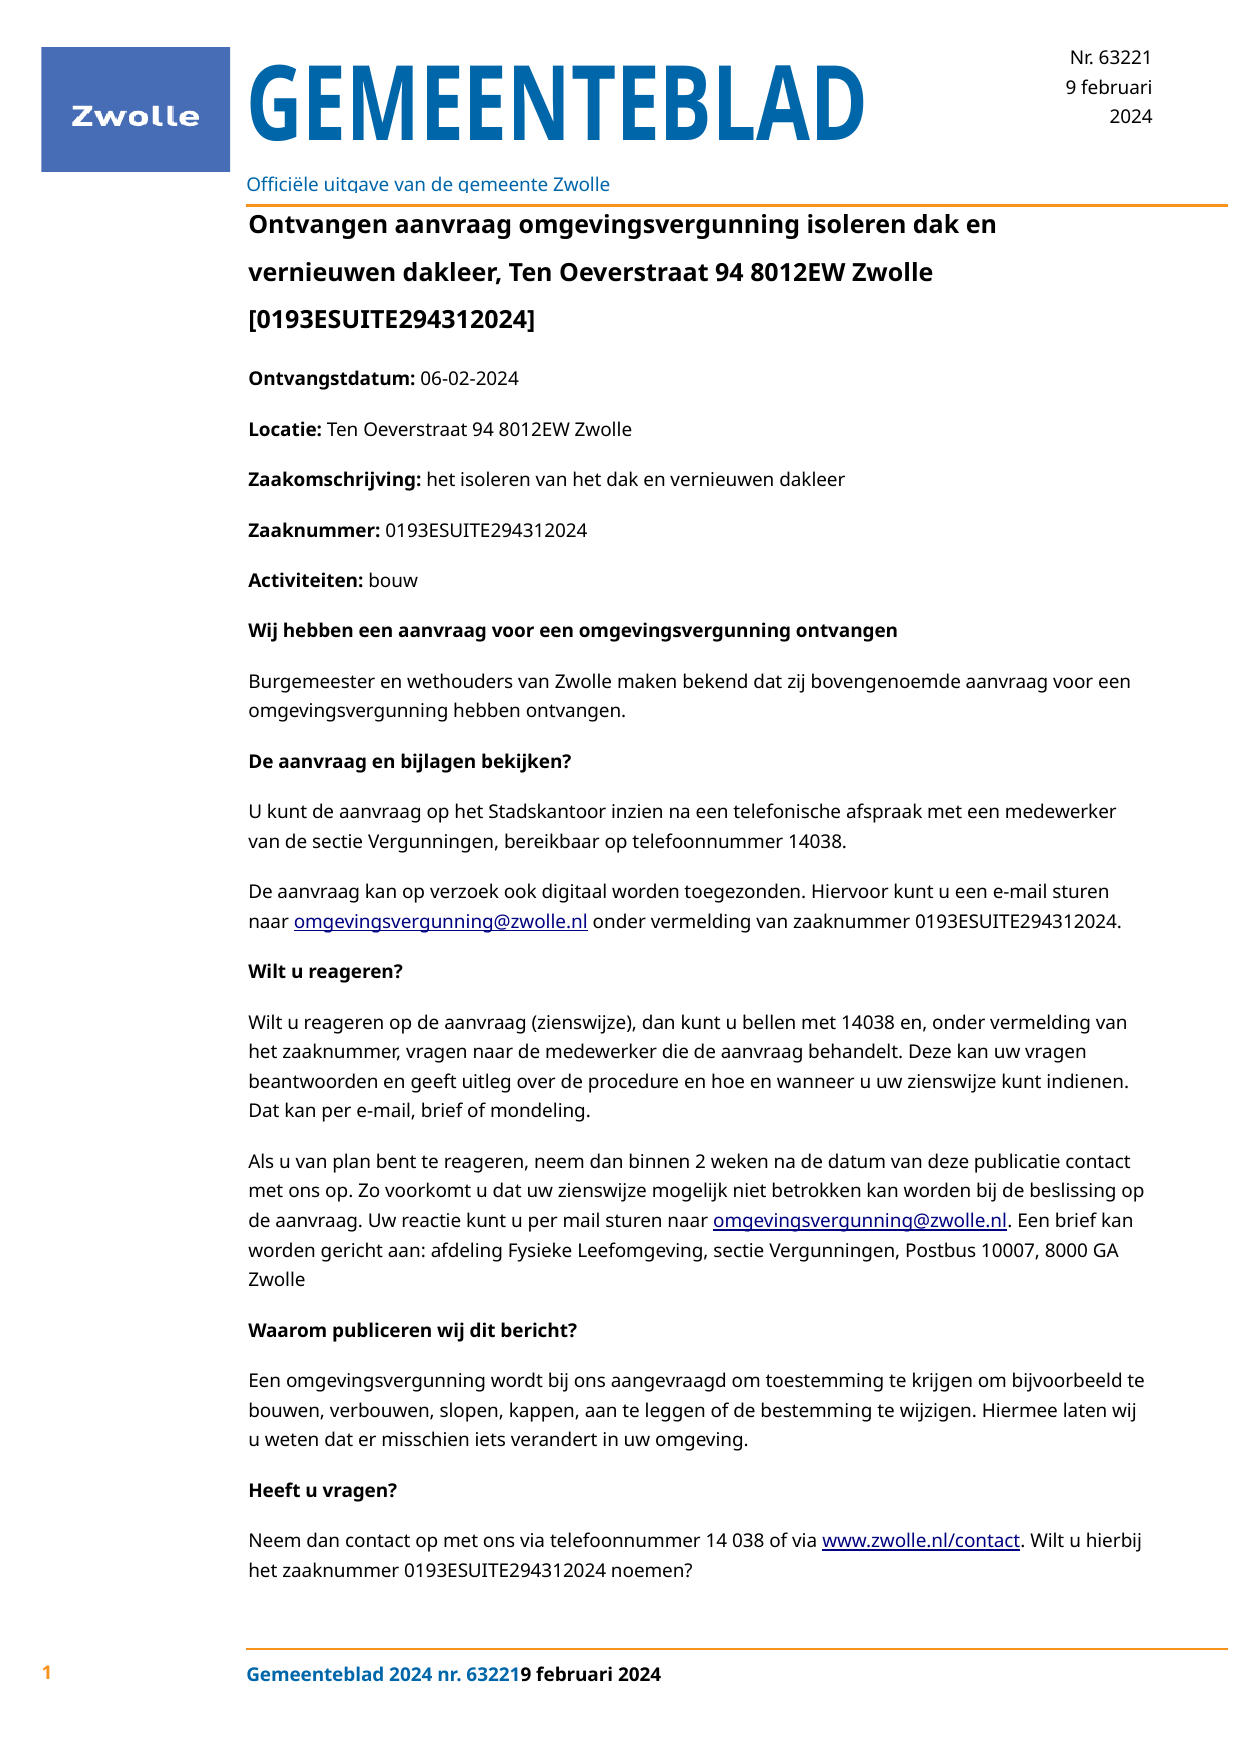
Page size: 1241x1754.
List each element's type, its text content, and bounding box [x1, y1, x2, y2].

text Activiteiten: bouw [248, 567, 1152, 593]
text Zaakomschrijving: het isoleren van het dak en vernieuwen dakleer [248, 466, 1152, 492]
text De aanvraag kan op verzoek ook digitaal worden toegezonden. Hiervoor kunt u een e-mail sturen naar omgevingsvergunning@zwolle.nl onder vermelding van zaaknummer 0193ESUITE294312024. [248, 878, 1152, 934]
text Als u van plan bent te reageren, neem dan binnen 2 weken na de datum van deze publicatie contact met ons op. Zo voorkomt u dat uw zienswijze mogelijk niet betrokken kan worden bij de beslissing op de aanvraag. Uw reactie kunt u per mail sturen naar omgevingsvergunning@zwolle.nl. Een brief kan worden gericht aan: afdeling Fysieke Leefomgeving, sectie Vergunningen, Postbus 10007, 8000 GA Zwolle [248, 1148, 1152, 1292]
text Burgemeester en wethouders van Zwolle maken bekend dat zij bovengenoemde aanvraag voor een omgevingsvergunning hebben ontvangen. [248, 668, 1152, 723]
text Waarom publiceren wij dit bericht? [248, 1317, 1152, 1342]
text De aanvraag en bijlagen bekijken? [248, 748, 1152, 774]
text Wij hebben een aanvraag voor een omgevingsvergunning ontvangen [248, 618, 1152, 643]
text U kunt de aanvraag op het Stadskantoor inzien na een telefonische afspraak met een medewerker van de sectie Vergunningen, bereikbaar op telefoonnummer 14038. [248, 798, 1152, 854]
text Een omgevingsvergunning wordt bij ons aangevraagd om toestemming te krijgen om bijvoorbeeld te bouwen, verbouwen, slopen, kappen, aan te leggen of de bestemming te wijzigen. Hiermee laten wij u weten dat er misschien iets verandert in uw omgeving. [248, 1367, 1152, 1452]
text Wilt u reageren op de aanvraag (zienswijze), dan kunt u bellen met 14038 en, onder vermelding van het zaaknummer, vragen naar de medewerker die de aanvraag behandelt. Deze kan uw vragen beantwoorden en geeft uitleg over de procedure en hoe en wanneer u uw zienswijze kunt indienen. Dat kan per e-mail, brief of mondeling. [248, 1009, 1152, 1123]
text Neem dan contact op met ons via telefoonnummer 14 038 of via www.zwolle.nl/contact. Wilt u hierbij het zaaknummer 0193ESUITE294312024 noemen? [248, 1527, 1152, 1582]
picture [41, 47, 231, 172]
text Ontvangstdatum: 06-02-2024 [248, 366, 1152, 391]
text Heeft u vragen? [248, 1477, 1152, 1502]
text Zaaknummer: 0193ESUITE294312024 [248, 517, 1152, 542]
text Locatie: Ten Oeverstraat 94 8012EW Zwolle [248, 416, 1152, 442]
text Ontvangen aanvraag omgevingsvergunning isoleren dak en vernieuwen dakleer, Ten Oeverstraat 94 8012EW Zwolle [0193ESUITE294312024] [248, 207, 1152, 336]
text Wilt u reageren? [248, 958, 1152, 984]
